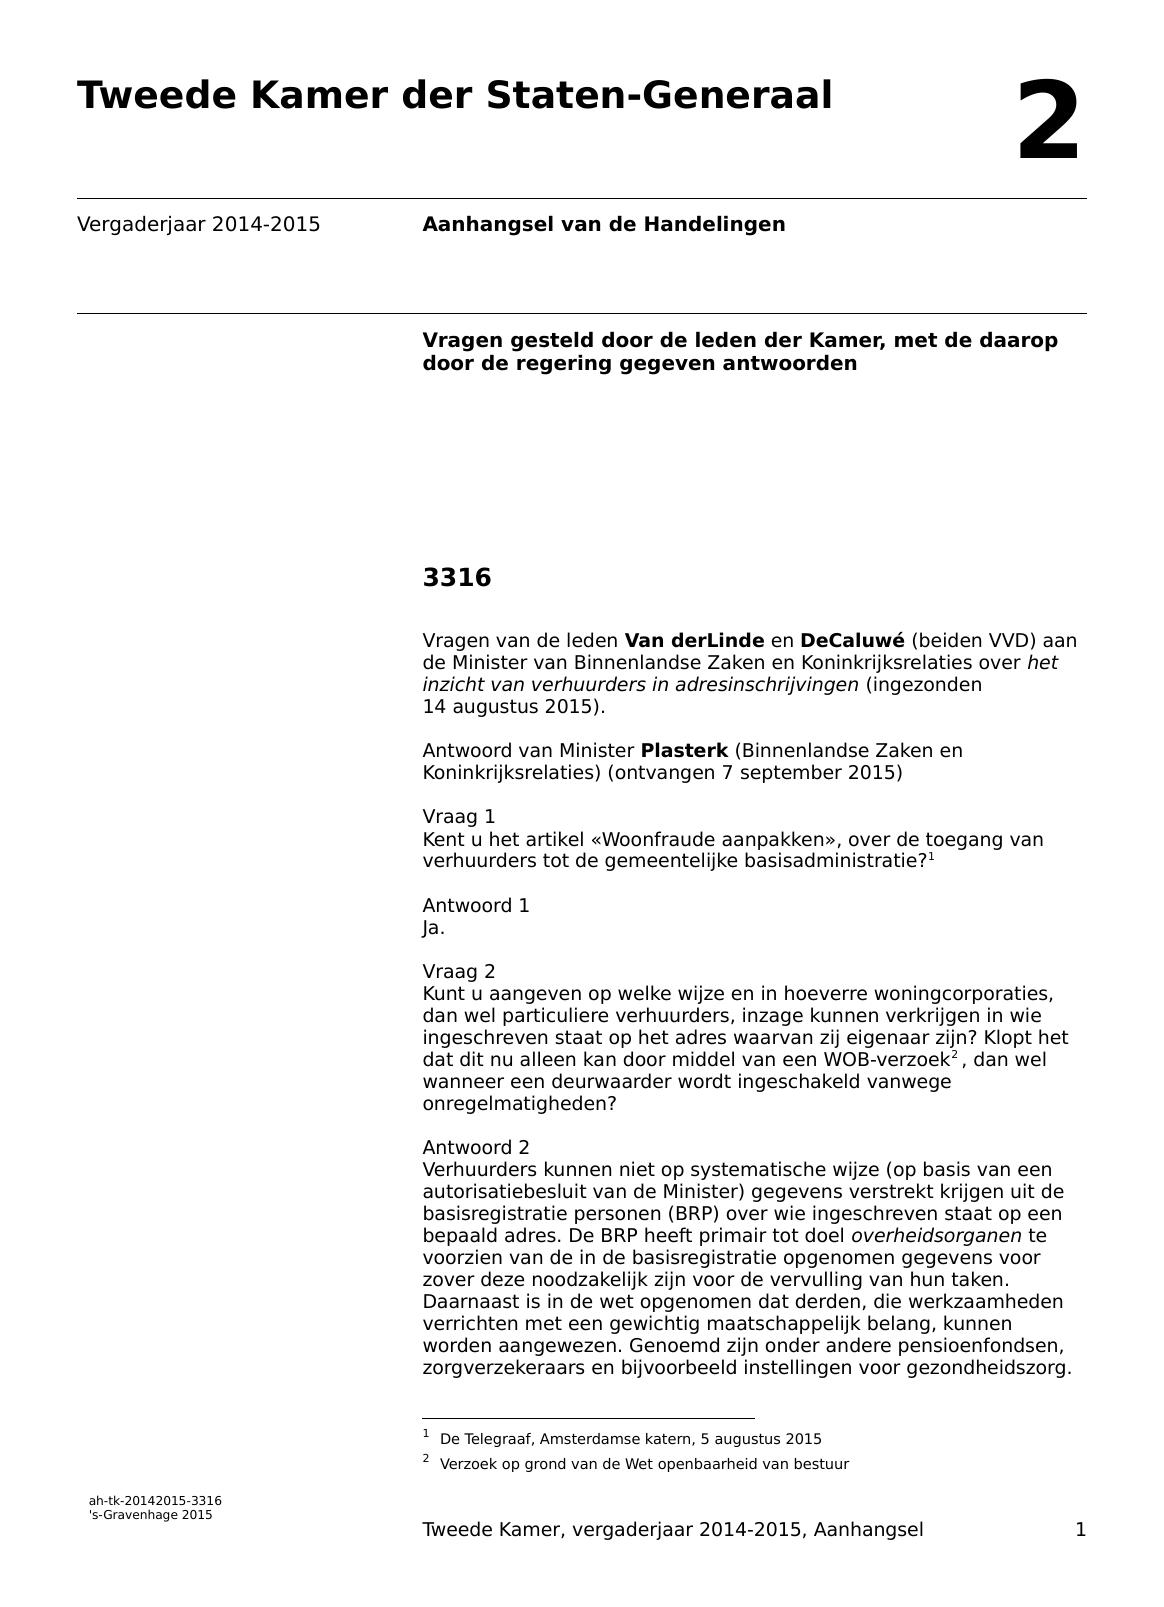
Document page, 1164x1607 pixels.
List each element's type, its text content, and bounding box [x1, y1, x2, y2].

text Kent u het artikel «Woonfraude aanpakken», over de toegang van verhuurders tot de gemeentelijke basisadministratie? [422, 828, 1087, 872]
table_header Tweede Kamer der Staten-Generaal [77, 59, 886, 198]
text Vraag 1 [422, 806, 1087, 828]
text Vragen van de leden Van derLinde en DeCaluwé (beiden VVD) aan de Minister van Binnenlandse Zaken en Koninkrijksrelaties over het inzicht van verhuurders in adresinschrijvingen (ingezonden 14 augustus 2015). [422, 630, 1087, 718]
text Antwoord 1 [422, 894, 1087, 917]
text 's-Gravenhage 2015 [88, 1508, 323, 1522]
text Antwoord 2 [422, 1137, 1087, 1159]
table_header 2 [886, 59, 1087, 198]
text Kunt u aangeven op welke wijze en in hoeverre woningcorporaties, dan wel particuliere verhuurders, inzage kunnen verkrijgen in wie ingeschreven staat op het adres waarvan zij eigenaar zijn? Klopt het dat dit nu alleen kan door middel van een WOB-verzoek, dan wel wanneer een deurwaarder wordt ingeschakeld vanwege onregelmatigheden? [422, 983, 1087, 1114]
table_cell Aanhangsel van de Handelingen [422, 199, 1087, 313]
text Vraag 2 [422, 961, 1087, 983]
text Verzoek op grond van de Wet openbaarheid van bestuur [422, 1452, 1087, 1474]
table_cell Vragen gesteld door de leden der Kamer, met de daarop door de regering gegeven antwoorden [422, 314, 1087, 375]
text ah-tk-20142015-3316 [88, 1494, 323, 1508]
text Antwoord van Minister Plasterk (Binnenlandse Zaken en Koninkrijksrelaties) (ontvangen 7 september 2015) [422, 740, 1087, 784]
text Ja. [422, 917, 1087, 938]
table_cell [77, 314, 422, 375]
text De Telegraaf, Amsterdamse katern, 5 augustus 2015 [422, 1427, 1087, 1449]
text Verhuurders kunnen niet op systematische wijze (op basis van een autorisatiebesluit van de Minister) gegevens verstrekt krijgen uit de basisregistratie personen (BRP) over wie ingeschreven staat op een bepaald adres. De BRP heeft primair tot doel overheidsorganen te voorzien van de in de basisregistratie opgenomen gegevens voor zover deze noodzakelijk zijn voor de vervulling van hun taken. Daarnaast is in de wet opgenomen dat derden, die werkzaamheden verrichten met een gewichtig maatschappelijk belang, kunnen worden aangewezen. Genoemd zijn onder andere pensioenfondsen, zorgverzekeraars en bijvoorbeeld instellingen voor gezondheidszorg. [422, 1159, 1087, 1378]
text 3316 [422, 563, 1087, 592]
table_cell Vergaderjaar 2014-2015 [77, 199, 422, 313]
